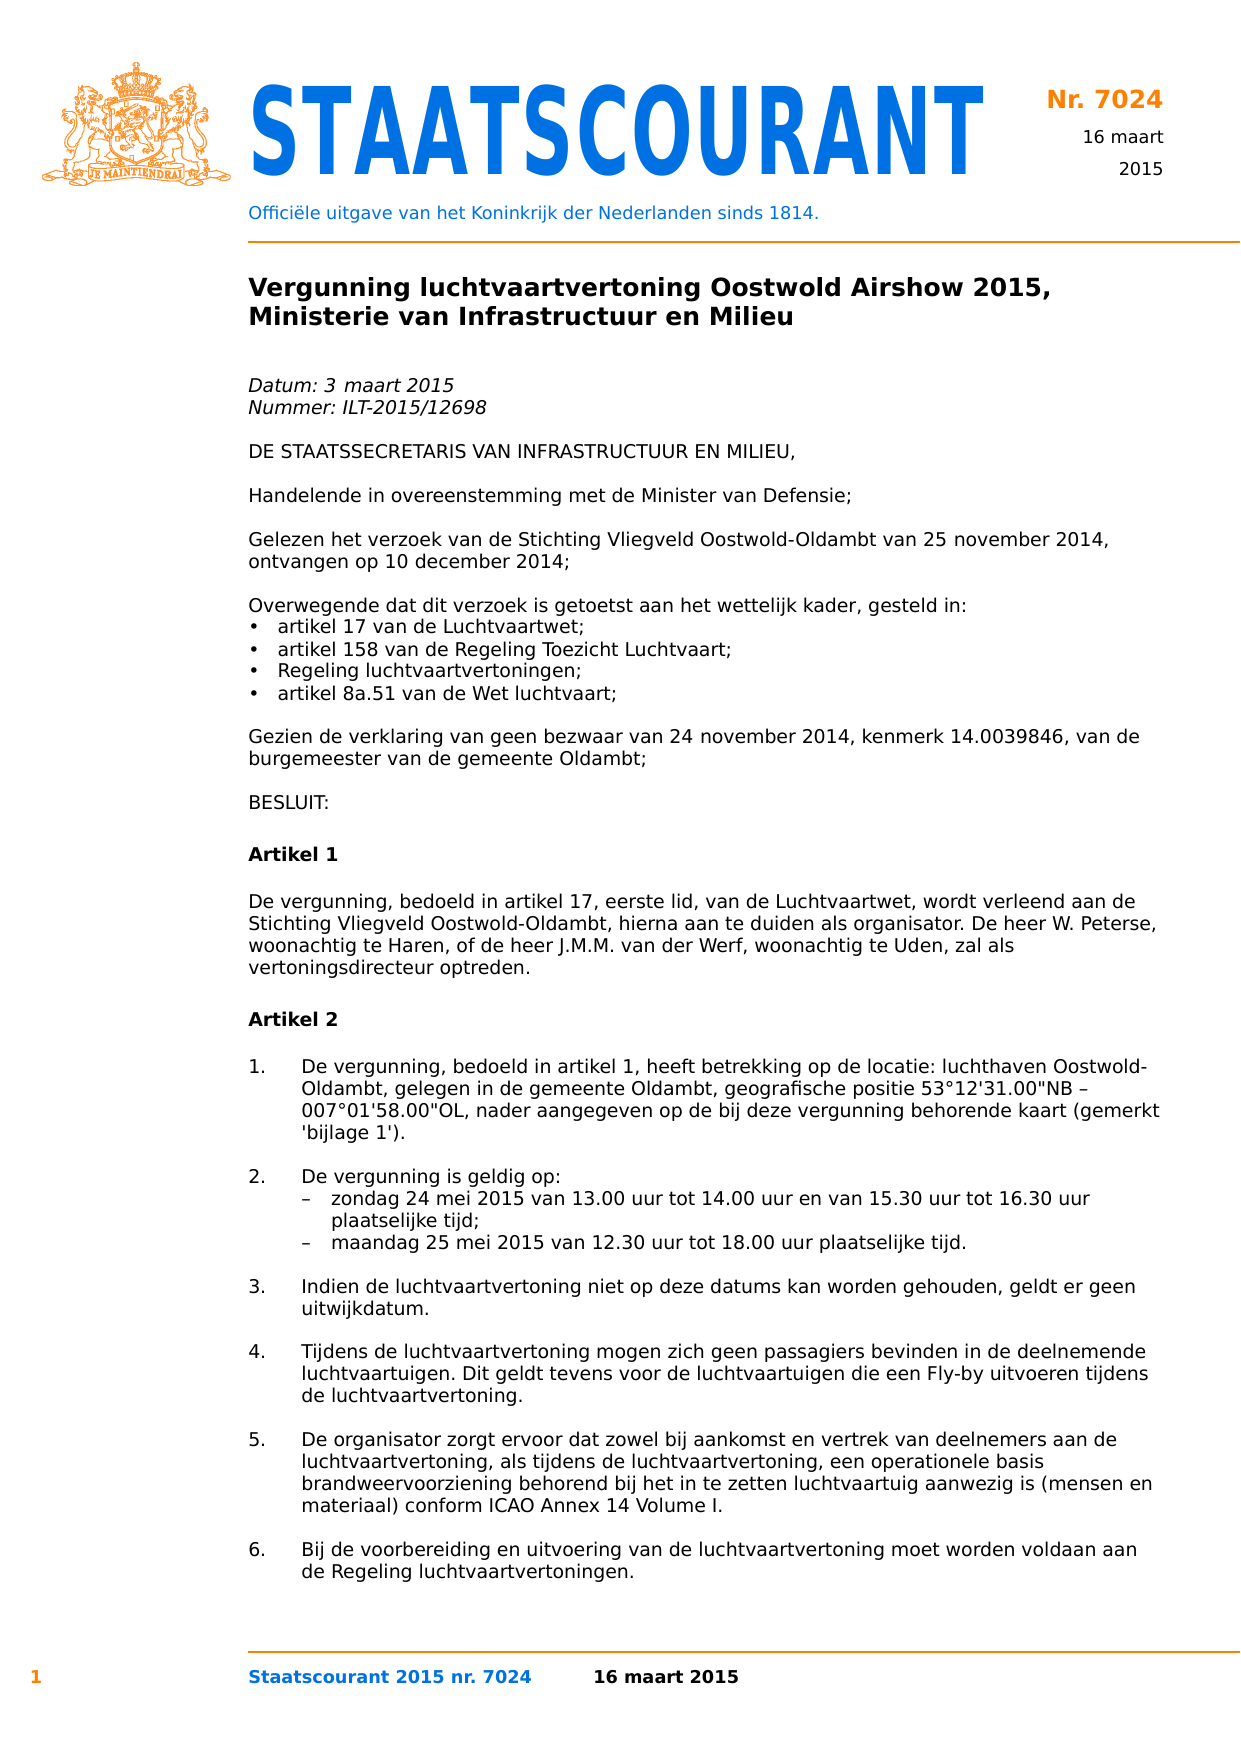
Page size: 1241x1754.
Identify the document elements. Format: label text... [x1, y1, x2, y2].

text • artikel 8a.51 van de Wet luchtvaart; [248, 682, 1163, 704]
text – zondag 24 mei 2015 van 13.00 uur tot 14.00 uur en van 15.30 uur tot 16.30 uur plaatselijke tijd; [301, 1188, 1163, 1232]
table_cell 2015 [998, 153, 1240, 203]
text 2. De vergunning is geldig op: [248, 1166, 1163, 1188]
text 6. Bij de voorbereiding en uitvoering van de luchtvaartvertoning moet worden voldaan aan de Regeling luchtvaartvertoningen. [248, 1539, 1163, 1583]
table_header [25, 62, 248, 241]
subtitle Artikel 1 [248, 844, 1163, 866]
text Nummer: ILT-2015/12698 [248, 397, 1163, 419]
table_header Nr. 7024 [998, 62, 1240, 121]
text • artikel 158 van de Regeling Toezicht Luchtvaart; [248, 638, 1163, 660]
text Datum: 3 maart 2015 [248, 375, 1163, 397]
text • artikel 17 van de Luchtvaartwet; [248, 616, 1163, 638]
picture [41, 62, 231, 186]
table_cell Officiële uitgave van het Koninkrijk der Nederlanden sinds 1814. [248, 203, 1240, 241]
table_header STAATSCOURANT [248, 62, 998, 203]
text • Regeling luchtvaartvertoningen; [248, 660, 1163, 682]
text Gezien de verklaring van geen bezwaar van 24 november 2014, kenmerk 14.0039846, van de burgemeester van de gemeente Oldambt; [248, 726, 1163, 770]
subtitle Artikel 2 [248, 1009, 1163, 1031]
text – maandag 25 mei 2015 van 12.30 uur tot 18.00 uur plaatselijke tijd. [301, 1232, 1163, 1254]
text 4. Tijdens de luchtvaartvertoning mogen zich geen passagiers bevinden in de deelnemende luchtvaartuigen. Dit geldt tevens voor de luchtvaartuigen die een Fly-by uitvoeren tijdens de luchtvaartvertoning. [248, 1341, 1163, 1407]
table_cell 16 maart [998, 121, 1240, 153]
text 1. De vergunning, bedoeld in artikel 1, heeft betrekking op de locatie: luchthaven Oostwold-Oldambt, gelegen in de gemeente Oldambt, geografische positie 53°12'31.00"NB – 007°01'58.00"OL, nader aangegeven op de bij deze vergunning behorende kaart (gemerkt 'bijlage 1'). [248, 1056, 1163, 1144]
subtitle Vergunning luchtvaartvertoning Oostwold Airshow 2015, Ministerie van Infrastructuur en Milieu [248, 273, 1163, 331]
text Handelende in overeenstemming met de Minister van Defensie; [248, 485, 1163, 507]
text 5. De organisator zorgt ervoor dat zowel bij aankomst en vertrek van deelnemers aan de luchtvaartvertoning, als tijdens de luchtvaartvertoning, een operationele basis brandweervoorziening behorend bij het in te zetten luchtvaartuig aanwezig is (mensen en materiaal) conform ICAO Annex 14 Volume I. [248, 1429, 1163, 1517]
text Overwegende dat dit verzoek is getoetst aan het wettelijk kader, gesteld in: [248, 594, 1163, 616]
text BESLUIT: [248, 792, 1163, 814]
text Gelezen het verzoek van de Stichting Vliegveld Oostwold-Oldambt van 25 november 2014, ontvangen op 10 december 2014; [248, 529, 1163, 573]
text DE STAATSSECRETARIS VAN INFRASTRUCTUUR EN MILIEU, [248, 441, 1163, 463]
text 3. Indien de luchtvaartvertoning niet op deze datums kan worden gehouden, geldt er geen uitwijkdatum. [248, 1276, 1163, 1319]
text De vergunning, bedoeld in artikel 17, eerste lid, van de Luchtvaartwet, wordt verleend aan de Stichting Vliegveld Oostwold-Oldambt, hierna aan te duiden als organisator. De heer W. Peterse, woonachtig te Haren, of de heer J.M.M. van der Werf, woonachtig te Uden, zal als vertoningsdirecteur optreden. [248, 891, 1163, 979]
